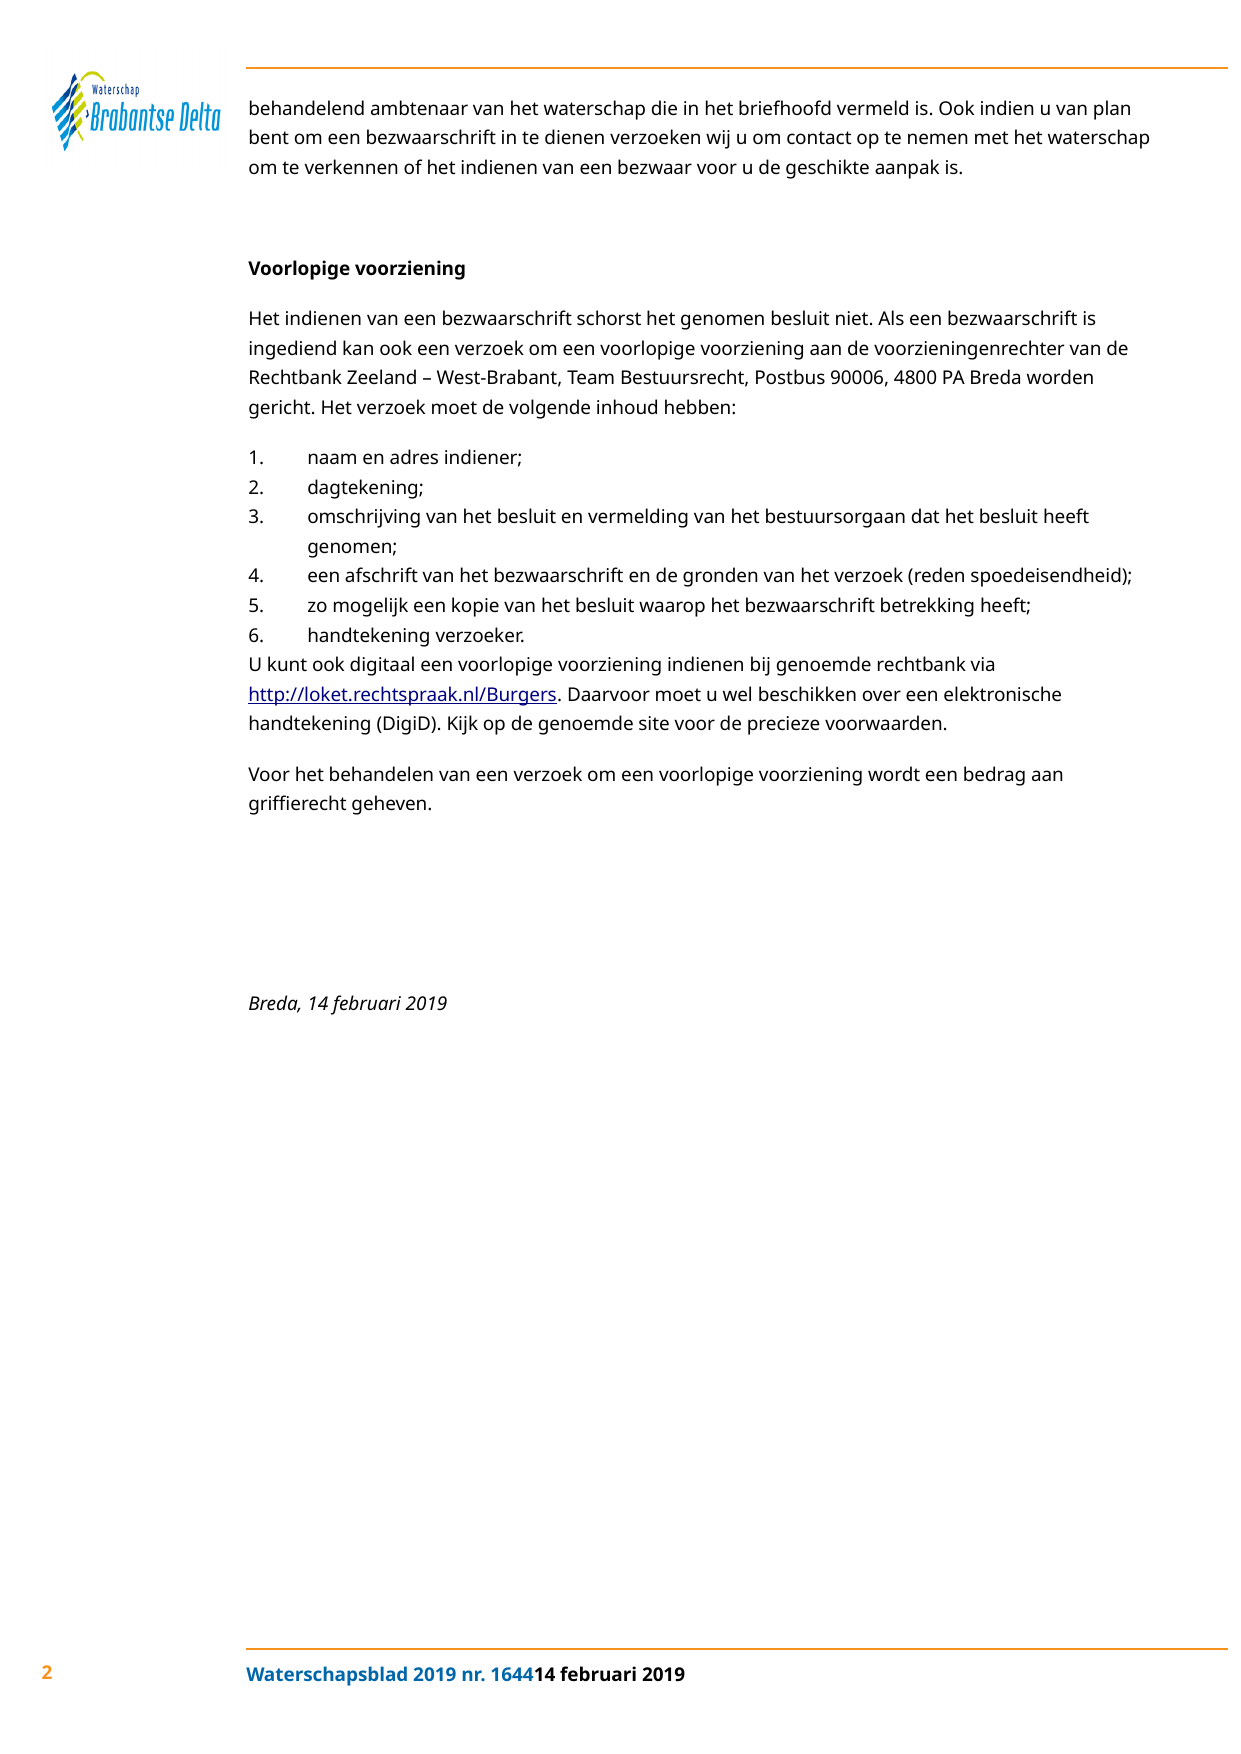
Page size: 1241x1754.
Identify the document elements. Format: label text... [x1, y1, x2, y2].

text Breda, 14 februari 2019 [248, 990, 1152, 1015]
list omschrijving van het besluit en vermelding van het bestuursorgaan dat het besluit heeft genomen; [248, 503, 1152, 559]
text Het indienen van een bezwaarschrift schorst het genomen besluit niet. Als een bezwaarschrift is ingediend kan ook een verzoek om een voorlopige voorziening aan de voorzieningenrechter van de Rechtbank Zeeland – West-Brabant, Team Bestuursrecht, Postbus 90006, 4800 PA Breda worden gericht. Het verzoek moet de volgende inhoud hebben: [248, 305, 1152, 420]
text behandelend ambtenaar van het waterschap die in het briefhoofd vermeld is. Ook indien u van plan bent om een bezwaarschrift in te dienen verzoeken wij u om contact op te nemen met het waterschap om te verkennen of het indienen van een bezwaar voor u de geschikte aanpak is. [248, 95, 1152, 180]
text Voorlopige voorziening [248, 255, 1152, 281]
list handtekening verzoeker. [248, 622, 1152, 648]
picture [41, 47, 231, 172]
text U kunt ook digitaal een voorlopige voorziening indienen bij genoemde rechtbank via http://loket.rechtspraak.nl/Burgers. Daarvoor moet u wel beschikken over een elektronische handtekening (DigiD). Kijk op de genoemde site voor de precieze voorwaarden. [248, 651, 1152, 736]
list dagtekening; [248, 474, 1152, 500]
text Voor het behandelen van een verzoek om een voorlopige voorziening wordt een bedrag aan griffierecht geheven. [248, 761, 1152, 816]
list naam en adres indiener; [248, 444, 1152, 470]
list zo mogelijk een kopie van het besluit waarop het bezwaarschrift betrekking heeft; [248, 592, 1152, 618]
list een afschrift van het bezwaarschrift en de gronden van het verzoek (reden spoedeisendheid); [248, 563, 1152, 588]
